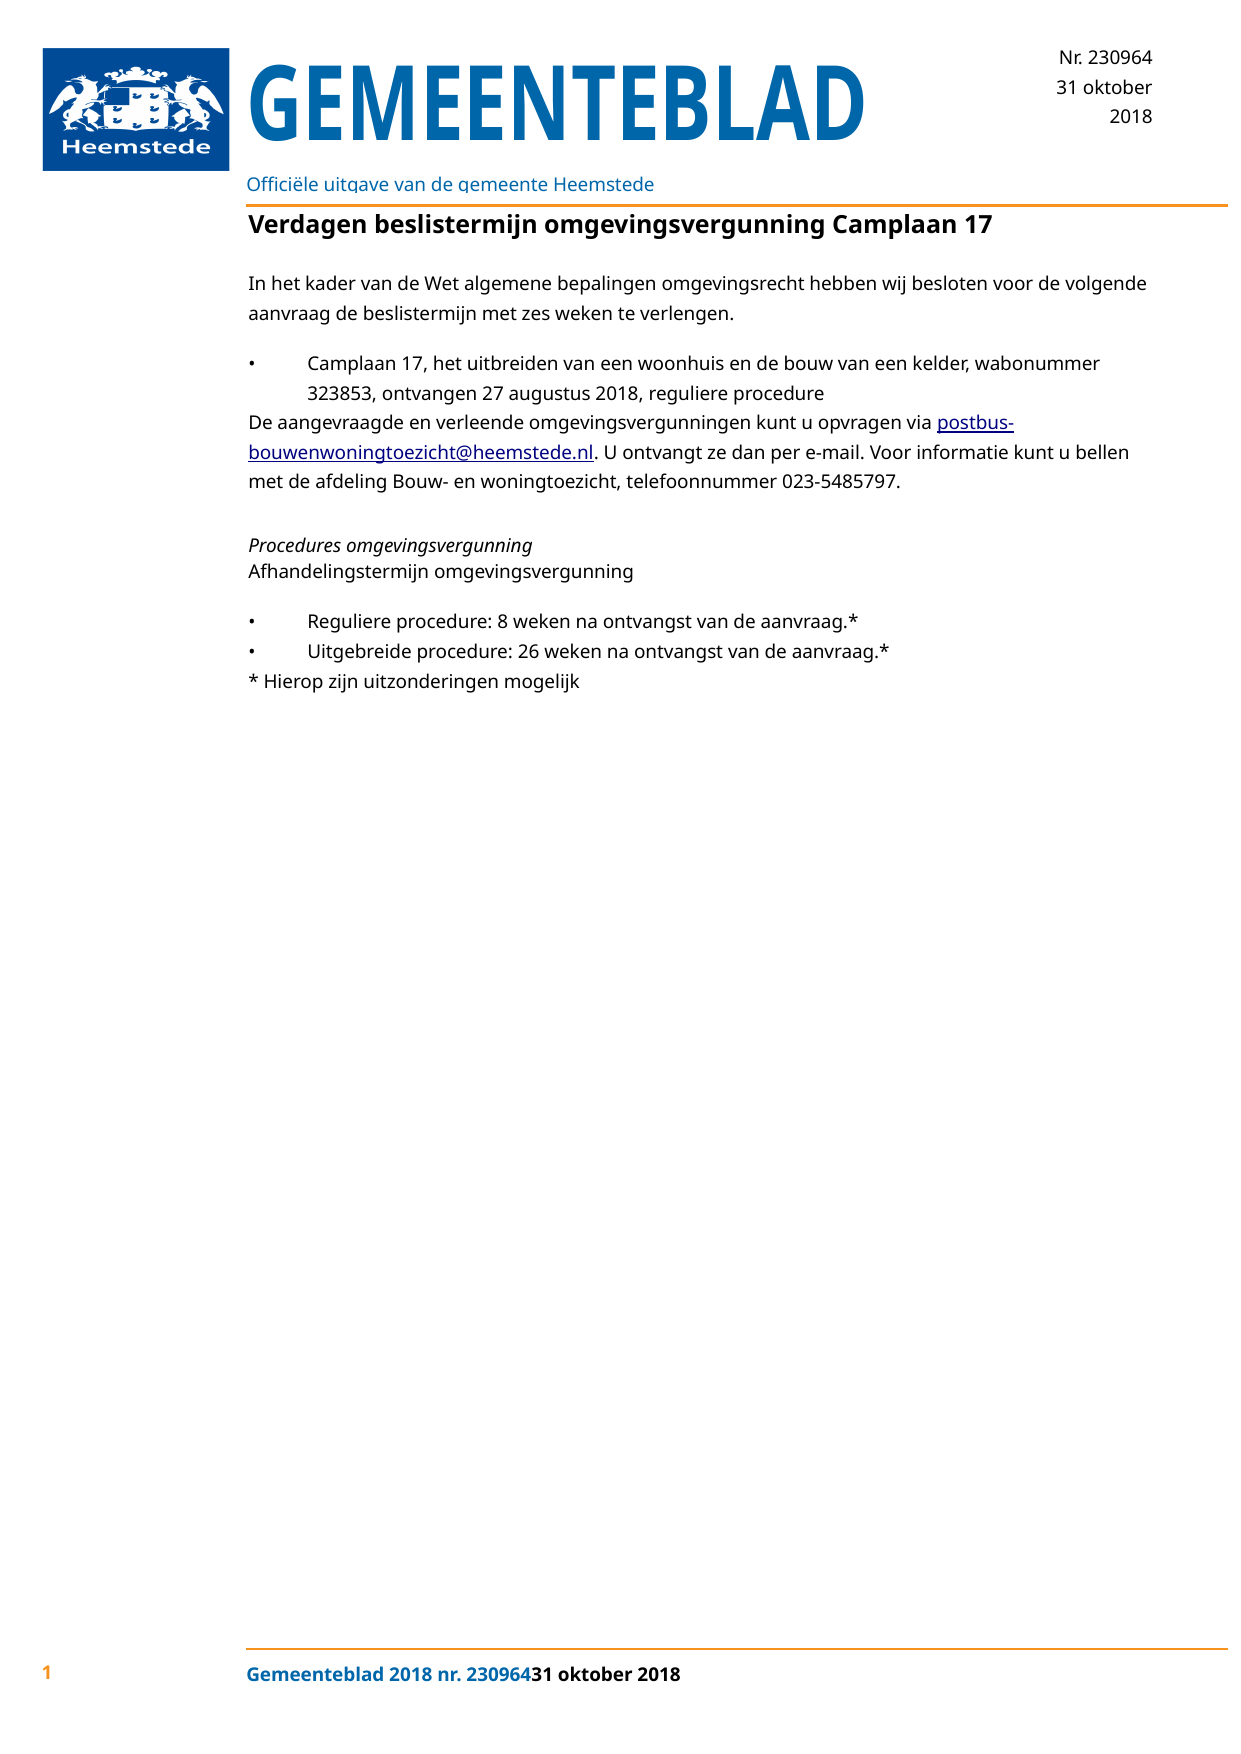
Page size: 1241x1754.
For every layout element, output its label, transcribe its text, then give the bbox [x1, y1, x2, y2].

list Camplaan 17, het uitbreiden van een woonhuis en de bouw van een kelder, wabonummer 323853, ontvangen 27 augustus 2018, reguliere procedure [248, 350, 1152, 406]
list Reguliere procedure: 8 weken na ontvangst van de aanvraag.* [248, 609, 1152, 634]
text Afhandelingstermijn omgevingsvergunning [248, 558, 1152, 584]
text Verdagen beslistermijn omgevingsvergunning Camplaan 17 [248, 207, 1152, 241]
text * Hierop zijn uitzonderingen mogelijk [248, 668, 1152, 694]
list Uitgebreide procedure: 26 weken na ontvangst van de aanvraag.* [248, 638, 1152, 664]
text De aangevraagde en verleende omgevingsvergunningen kunt u opvragen via postbus-bouwenwoningtoezicht@heemstede.nl. U ontvangt ze dan per e-mail. Voor informatie kunt u bellen met de afdeling Bouw- en woningtoezicht, telefoonnummer 023-5485797. [248, 409, 1152, 494]
text In het kader van de Wet algemene bepalingen omgevingsrecht hebben wij besloten voor de volgende aanvraag de beslistermijn met zes weken te verlengen. [248, 270, 1152, 326]
text Procedures omgevingsvergunning [248, 533, 1152, 558]
picture [41, 47, 231, 172]
